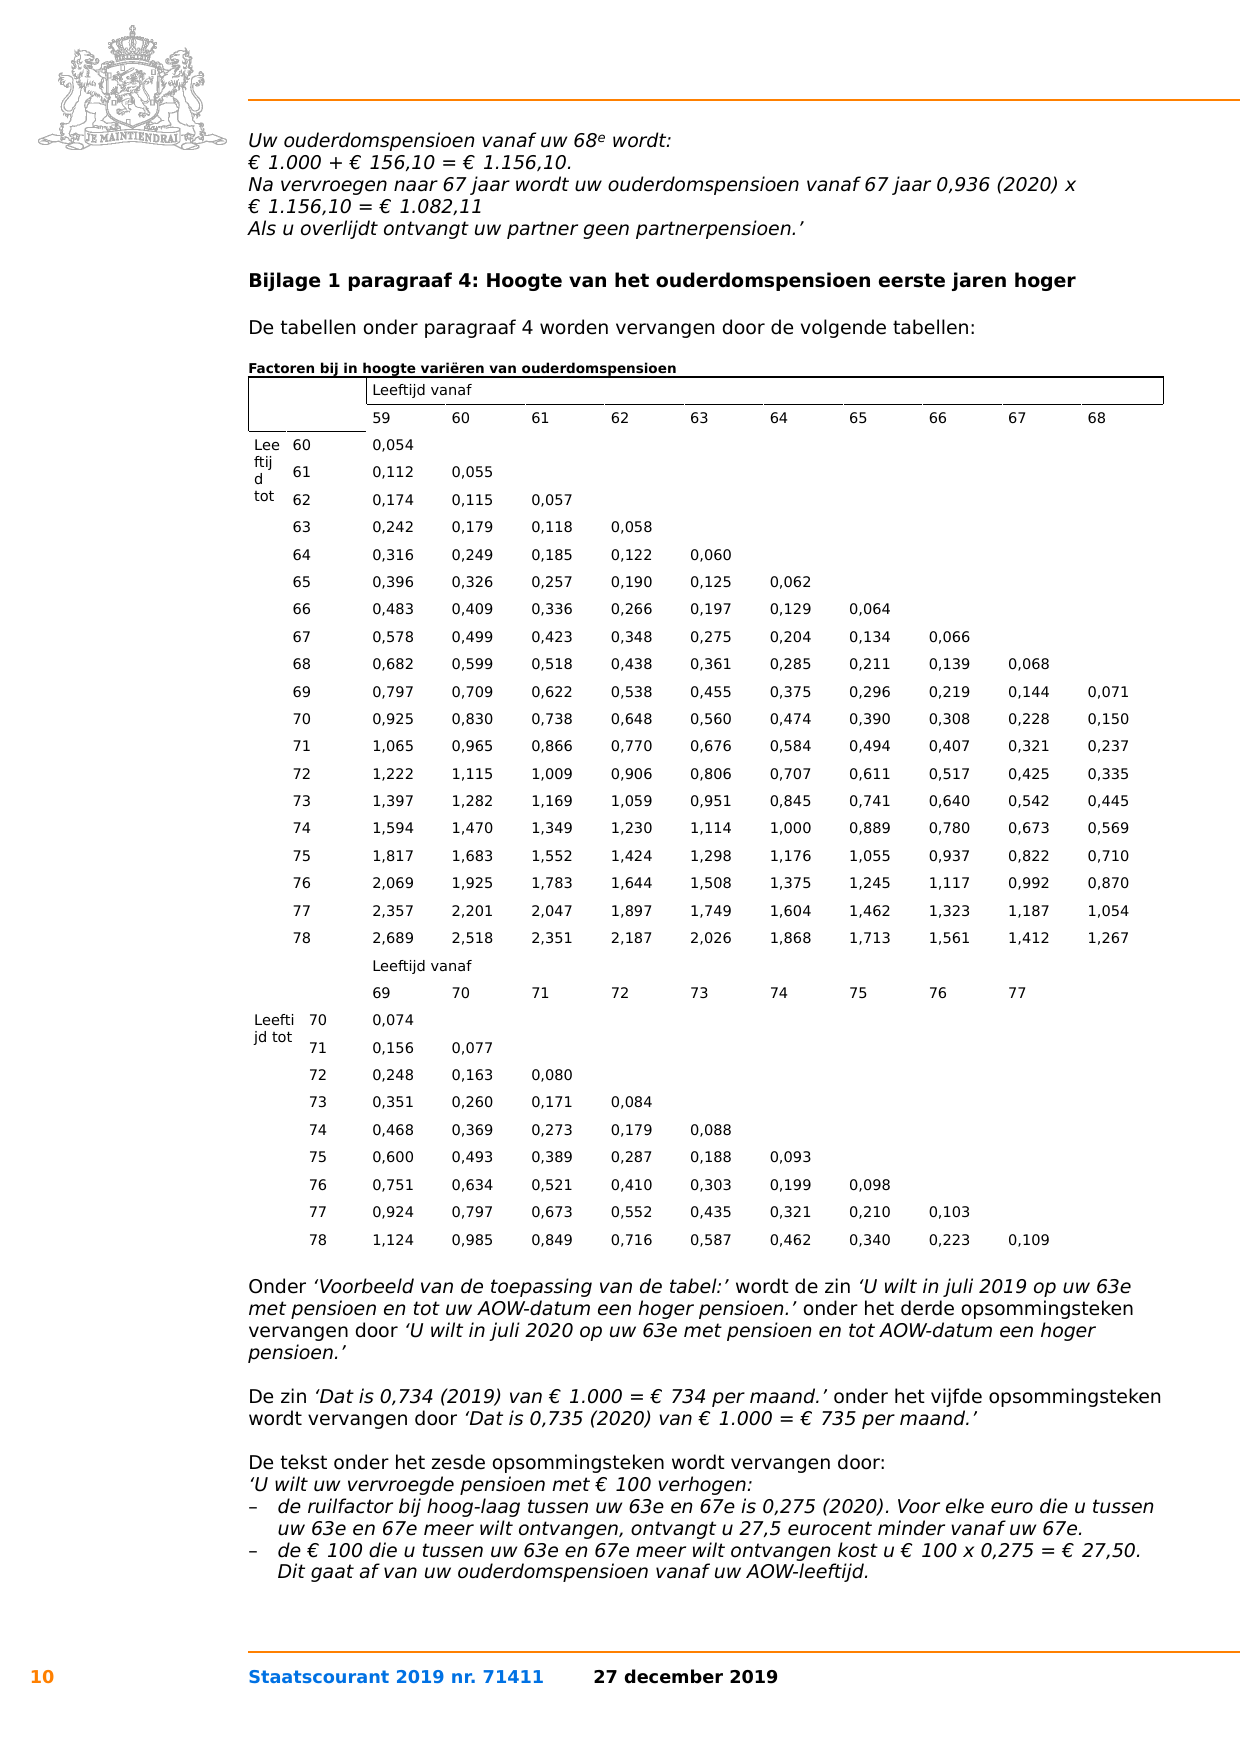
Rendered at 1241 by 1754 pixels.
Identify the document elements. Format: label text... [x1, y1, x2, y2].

table_cell 0,965 [446, 734, 525, 760]
table_cell [1003, 1062, 1163, 1089]
table_cell Leeftijd tot [249, 432, 286, 952]
table_cell 62 [605, 405, 684, 431]
table_cell [605, 460, 684, 486]
table_cell 0,499 [446, 624, 525, 650]
table_cell 61 [287, 460, 366, 486]
table_header Factoren bij in hoogte variëren van ouderdomspensioen [248, 361, 1163, 376]
table_cell 0,870 [1082, 871, 1163, 897]
table_cell 0,321 [1003, 734, 1081, 760]
table_cell [844, 542, 922, 568]
table_cell 0,228 [1003, 706, 1081, 732]
table_cell 0,361 [685, 651, 763, 678]
table_cell [844, 460, 922, 486]
table_cell 2,518 [446, 925, 525, 952]
table_cell 0,326 [446, 569, 525, 596]
table_cell [446, 1008, 525, 1034]
table_cell 76 [287, 871, 366, 897]
table_cell 0,316 [367, 542, 445, 568]
table_cell 0,407 [923, 734, 1002, 760]
table_cell [1082, 542, 1163, 568]
table_cell 0,103 [923, 1199, 1002, 1226]
table_cell [685, 1090, 763, 1116]
table_cell [764, 460, 843, 486]
table_cell Leeftijd vanaf [367, 378, 1163, 404]
table_cell 0,599 [446, 651, 525, 678]
table_cell 0,889 [844, 816, 922, 842]
table_cell [526, 460, 604, 486]
text € 1.000 + € 156,10 = € 1.156,10. [248, 152, 1163, 174]
table_cell 0,462 [764, 1227, 843, 1253]
table_cell 0,518 [526, 651, 604, 678]
table_cell 0,849 [526, 1227, 604, 1253]
table_cell 65 [287, 569, 366, 596]
table_cell 0,129 [764, 597, 843, 623]
table_cell 0,822 [1003, 843, 1081, 869]
table_cell Leeftijd tot [249, 1008, 302, 1253]
table_cell 0,179 [605, 1117, 684, 1143]
table_cell 1,349 [526, 816, 604, 842]
table_cell 0,266 [605, 597, 684, 623]
table_cell 0,336 [526, 597, 604, 623]
table_cell 0,676 [685, 734, 763, 760]
table_cell 1,054 [1082, 898, 1163, 924]
table_cell [1003, 569, 1081, 596]
table_cell 0,369 [446, 1117, 525, 1143]
table_cell 0,494 [844, 734, 922, 760]
table_cell 0,906 [605, 761, 684, 787]
table_cell [526, 1035, 604, 1061]
table_cell 0,066 [923, 624, 1002, 650]
table_cell 70 [303, 1008, 366, 1034]
table_cell 0,640 [923, 788, 1002, 815]
text Na vervroegen naar 67 jaar wordt uw ouderdomspensioen vanaf 67 jaar 0,936 (2020) x € 1.156,10 = € 1.082,11 [248, 174, 1163, 218]
table_cell 0,435 [685, 1199, 763, 1226]
table_cell 2,351 [526, 925, 604, 952]
table_cell 0,273 [526, 1117, 604, 1143]
table_cell 0,055 [446, 460, 525, 486]
table_cell 0,340 [844, 1227, 922, 1253]
table_cell 0,139 [923, 651, 1002, 678]
table_cell [1003, 1008, 1163, 1034]
table_cell [923, 460, 1002, 486]
table_cell 0,054 [367, 432, 445, 458]
table_cell 1,055 [844, 843, 922, 869]
table_cell 71 [303, 1035, 366, 1061]
table_cell 75 [844, 980, 922, 1006]
table_cell 72 [605, 980, 684, 1006]
table_cell 1,323 [923, 898, 1002, 924]
table_cell [1003, 1035, 1163, 1061]
table_cell 0,710 [1082, 843, 1163, 869]
text De zin ‘Dat is 0,734 (2019) van € 1.000 = € 734 per maand.’ onder het vijfde opsommingsteken wordt vervangen door ‘Dat is 0,735 (2020) van € 1.000 = € 735 per maand.’ [248, 1386, 1163, 1430]
table_cell 0,303 [685, 1172, 763, 1198]
table_cell 70 [287, 706, 366, 732]
table_cell [764, 487, 843, 513]
table_cell 0,423 [526, 624, 604, 650]
table_cell 1,115 [446, 761, 525, 787]
table_cell [844, 514, 922, 541]
table_cell [605, 1008, 684, 1034]
table_cell [764, 1117, 843, 1143]
table_cell 76 [303, 1172, 366, 1198]
table_cell 0,924 [367, 1199, 445, 1226]
table_cell 0,219 [923, 679, 1002, 705]
table_cell 0,741 [844, 788, 922, 815]
table_cell 0,709 [446, 679, 525, 705]
table_cell 1,868 [764, 925, 843, 952]
table_cell 0,285 [764, 651, 843, 678]
table_cell 0,438 [605, 651, 684, 678]
table_cell 0,797 [367, 679, 445, 705]
table_cell 1,222 [367, 761, 445, 787]
table_cell 0,321 [764, 1199, 843, 1226]
table_cell 0,521 [526, 1172, 604, 1198]
table_cell [1082, 460, 1163, 486]
table_cell 0,925 [367, 706, 445, 732]
table_cell [1003, 1172, 1163, 1198]
table_cell 0,071 [1082, 679, 1163, 705]
table_cell 1,245 [844, 871, 922, 897]
table_cell 0,992 [1003, 871, 1081, 897]
table_cell 0,830 [446, 706, 525, 732]
table_cell 0,122 [605, 542, 684, 568]
table_cell 68 [287, 651, 366, 678]
table_cell 0,673 [526, 1199, 604, 1226]
table_cell 66 [923, 405, 1002, 431]
table_cell 2,069 [367, 871, 445, 897]
table_cell [1003, 1090, 1163, 1116]
table_cell [1003, 514, 1081, 541]
table_cell 0,560 [685, 706, 763, 732]
table_cell 0,375 [764, 679, 843, 705]
table_cell 0,068 [1003, 651, 1081, 678]
table_cell 0,351 [367, 1090, 445, 1116]
table_cell 0,797 [446, 1199, 525, 1226]
table_cell 0,584 [764, 734, 843, 760]
table_cell 1,282 [446, 788, 525, 815]
table_cell [249, 378, 366, 431]
table_cell 64 [287, 542, 366, 568]
table_cell 70 [446, 980, 525, 1006]
table_cell [526, 1008, 604, 1034]
table_cell [844, 1145, 922, 1171]
table_cell 0,125 [685, 569, 763, 596]
table_cell 0,144 [1003, 679, 1081, 705]
table_cell 0,257 [526, 569, 604, 596]
text De tabellen onder paragraaf 4 worden vervangen door de volgende tabellen: [248, 317, 1163, 339]
table_cell [1082, 432, 1163, 458]
table_cell 0,578 [367, 624, 445, 650]
table_cell 0,493 [446, 1145, 525, 1171]
table_cell 1,059 [605, 788, 684, 815]
table_cell [923, 1172, 1002, 1198]
table_cell 0,098 [844, 1172, 922, 1198]
table_cell [605, 1035, 684, 1061]
table_cell 0,057 [526, 487, 604, 513]
table_cell 1,114 [685, 816, 763, 842]
table_cell 0,064 [844, 597, 922, 623]
table_cell 75 [287, 843, 366, 869]
table_cell 1,817 [367, 843, 445, 869]
table_cell 0,211 [844, 651, 922, 678]
table_cell 0,445 [1082, 788, 1163, 815]
table_cell 0,468 [367, 1117, 445, 1143]
table_cell [1082, 514, 1163, 541]
table_cell 0,275 [685, 624, 763, 650]
table_cell [923, 1008, 1002, 1034]
table_cell 0,738 [526, 706, 604, 732]
table_cell 0,204 [764, 624, 843, 650]
table_cell 1,000 [764, 816, 843, 842]
table_cell 0,093 [764, 1145, 843, 1171]
table_cell 0,634 [446, 1172, 525, 1198]
table_cell [1003, 624, 1081, 650]
table_cell 0,242 [367, 514, 445, 541]
table_cell 69 [367, 980, 445, 1006]
table_cell 67 [287, 624, 366, 650]
table_cell 0,474 [764, 706, 843, 732]
table_cell 0,060 [685, 542, 763, 568]
table_cell 0,062 [764, 569, 843, 596]
table_cell [1082, 651, 1163, 678]
table_cell [685, 1035, 763, 1061]
table_cell 0,134 [844, 624, 922, 650]
table_cell 1,508 [685, 871, 763, 897]
table_cell [446, 432, 525, 458]
table_cell 1,604 [764, 898, 843, 924]
table_cell 1,065 [367, 734, 445, 760]
table_cell 76 [923, 980, 1002, 1006]
table_cell 78 [287, 925, 366, 952]
table_cell 0,237 [1082, 734, 1163, 760]
table_cell 0,716 [605, 1227, 684, 1253]
table_cell [844, 1090, 922, 1116]
table_cell 0,396 [367, 569, 445, 596]
table_cell [764, 1090, 843, 1116]
table_cell 0,682 [367, 651, 445, 678]
table_cell 0,985 [446, 1227, 525, 1253]
table_cell 68 [1082, 405, 1163, 431]
table_cell [844, 569, 922, 596]
table_cell 71 [287, 734, 366, 760]
table_cell 0,179 [446, 514, 525, 541]
table_cell 0,171 [526, 1090, 604, 1116]
table_cell 0,866 [526, 734, 604, 760]
table_cell 0,112 [367, 460, 445, 486]
table_cell 1,009 [526, 761, 604, 787]
table_cell 0,348 [605, 624, 684, 650]
table_cell [764, 1008, 843, 1034]
text – de ruilfactor bij hoog-laag tussen uw 63e en 67e is 0,275 (2020). Voor elke euro die u tussen uw 63e en 67e meer wilt ontvangen, ontvangt u 27,5 eurocent minder vanaf uw 67e. [248, 1496, 1163, 1539]
table_cell 1,176 [764, 843, 843, 869]
table_cell [1003, 432, 1081, 458]
table_cell 1,561 [923, 925, 1002, 952]
table_cell 0,249 [446, 542, 525, 568]
table_cell 0,611 [844, 761, 922, 787]
table_cell 2,689 [367, 925, 445, 952]
table_cell 2,026 [685, 925, 763, 952]
table_cell 0,622 [526, 679, 604, 705]
text De tekst onder het zesde opsommingsteken wordt vervangen door: [248, 1452, 1163, 1473]
table_cell 59 [367, 405, 445, 431]
table_cell [844, 487, 922, 513]
table_cell 0,174 [367, 487, 445, 513]
table_cell 73 [287, 788, 366, 815]
table_cell 0,163 [446, 1062, 525, 1089]
text Onder ‘Voorbeeld van de toepassing van de tabel:’ wordt de zin ‘U wilt in juli 2019 op uw 63e met pensioen en tot uw AOW-datum een hoger pensioen.’ onder het derde opsommingsteken vervangen door ‘U wilt in juli 2020 op uw 63e met pensioen en tot AOW-datum een hoger pensioen.’ [248, 1276, 1163, 1364]
table_cell [923, 432, 1002, 458]
table_cell [923, 597, 1002, 623]
table_cell [923, 1062, 1002, 1089]
table_cell 2,047 [526, 898, 604, 924]
table_cell 60 [287, 432, 366, 458]
table_cell 0,390 [844, 706, 922, 732]
table_cell 0,937 [923, 843, 1002, 869]
table_cell 1,713 [844, 925, 922, 952]
table_cell 0,185 [526, 542, 604, 568]
table_cell 0,673 [1003, 816, 1081, 842]
table_cell 69 [287, 679, 366, 705]
table_cell 1,594 [367, 816, 445, 842]
table_cell [1003, 1145, 1163, 1171]
table_cell 60 [446, 405, 525, 431]
table_cell 63 [287, 514, 366, 541]
table_cell 0,600 [367, 1145, 445, 1171]
table_cell [923, 1117, 1002, 1143]
table_cell 0,210 [844, 1199, 922, 1226]
table_cell 0,150 [1082, 706, 1163, 732]
table_cell [764, 1062, 843, 1089]
table_cell 73 [303, 1090, 366, 1116]
table_cell 72 [287, 761, 366, 787]
table_cell 67 [1003, 405, 1081, 431]
table_cell 0,542 [1003, 788, 1081, 815]
table_cell 0,409 [446, 597, 525, 623]
table_cell 1,470 [446, 816, 525, 842]
table_cell 1,644 [605, 871, 684, 897]
table_cell 0,770 [605, 734, 684, 760]
table_cell [605, 1062, 684, 1089]
table_cell [1003, 1117, 1163, 1143]
text ‘U wilt uw vervroegde pensioen met € 100 verhogen: [248, 1473, 1163, 1496]
table_cell 0,569 [1082, 816, 1163, 842]
table_cell [844, 1062, 922, 1089]
text – de € 100 die u tussen uw 63e en 67e meer wilt ontvangen kost u € 100 x 0,275 = € 27,50. Dit gaat af van uw ouderdomspensioen vanaf uw AOW-leeftijd. [248, 1539, 1163, 1583]
table_cell [605, 487, 684, 513]
table_cell 1,925 [446, 871, 525, 897]
table_cell [1082, 597, 1163, 623]
table_cell [923, 487, 1002, 513]
table_cell 2,357 [367, 898, 445, 924]
table_cell 63 [685, 405, 763, 431]
table_cell 1,267 [1082, 925, 1163, 952]
table_cell 1,462 [844, 898, 922, 924]
table_cell [923, 514, 1002, 541]
table_cell [685, 1062, 763, 1089]
table_cell 0,410 [605, 1172, 684, 1198]
table_cell 1,783 [526, 871, 604, 897]
table_cell 0,260 [446, 1090, 525, 1116]
text Uw ouderdomspensioen vanaf uw 68e wordt: [248, 130, 1163, 152]
table_cell 0,223 [923, 1227, 1002, 1253]
table_cell [685, 1008, 763, 1034]
table_cell [923, 569, 1002, 596]
table_cell [685, 432, 763, 458]
table_cell 1,412 [1003, 925, 1081, 952]
table_cell [1003, 597, 1081, 623]
table_cell 77 [303, 1199, 366, 1226]
table_cell [1082, 487, 1163, 513]
table_cell 0,308 [923, 706, 1002, 732]
table_cell 0,156 [367, 1035, 445, 1061]
table_cell 0,190 [605, 569, 684, 596]
table_cell 0,780 [923, 816, 1002, 842]
table_cell 71 [526, 980, 604, 1006]
table_cell 0,538 [605, 679, 684, 705]
table_cell 0,845 [764, 788, 843, 815]
table_cell [764, 1035, 843, 1061]
table_cell 77 [1003, 980, 1163, 1006]
table_cell 0,074 [367, 1008, 445, 1034]
table_cell 1,424 [605, 843, 684, 869]
table_cell 0,648 [605, 706, 684, 732]
table_cell 0,197 [685, 597, 763, 623]
table_cell 0,751 [367, 1172, 445, 1198]
table_cell 0,335 [1082, 761, 1163, 787]
table_cell [685, 514, 763, 541]
table_cell 1,897 [605, 898, 684, 924]
table_cell 73 [685, 980, 763, 1006]
table_cell 0,806 [685, 761, 763, 787]
table_cell [844, 1008, 922, 1034]
table_cell 1,124 [367, 1227, 445, 1253]
table_cell 0,077 [446, 1035, 525, 1061]
table_cell 1,230 [605, 816, 684, 842]
table_cell 72 [303, 1062, 366, 1089]
table_cell [1082, 569, 1163, 596]
table_cell [923, 1035, 1002, 1061]
table_cell 74 [303, 1117, 366, 1143]
table_cell 0,080 [526, 1062, 604, 1089]
table_cell [1082, 624, 1163, 650]
table_cell [1003, 1199, 1163, 1226]
table_cell 0,118 [526, 514, 604, 541]
table_cell 1,169 [526, 788, 604, 815]
table_cell 0,455 [685, 679, 763, 705]
table_cell [1003, 542, 1081, 568]
table_cell [1003, 460, 1081, 486]
table_cell [923, 542, 1002, 568]
table_cell 62 [287, 487, 366, 513]
table_cell 66 [287, 597, 366, 623]
table_cell 78 [303, 1227, 366, 1253]
subtitle Bijlage 1 paragraaf 4: Hoogte van het ouderdomspensioen eerste jaren hoger [248, 270, 1163, 292]
table_cell 0,088 [685, 1117, 763, 1143]
table_cell [1003, 487, 1081, 513]
table_cell 0,517 [923, 761, 1002, 787]
table_cell [764, 514, 843, 541]
table_cell 1,298 [685, 843, 763, 869]
table_cell [923, 1145, 1002, 1171]
table_cell 0,115 [446, 487, 525, 513]
table_cell [844, 1117, 922, 1143]
table_cell 0,587 [685, 1227, 763, 1253]
table_cell [844, 432, 922, 458]
table_cell [685, 487, 763, 513]
table_cell 0,951 [685, 788, 763, 815]
table_cell 64 [764, 405, 843, 431]
table_cell 1,552 [526, 843, 604, 869]
table_cell Leeftijd vanaf [367, 953, 1163, 979]
table_cell 0,109 [1003, 1227, 1163, 1253]
table_cell 1,187 [1003, 898, 1081, 924]
table_cell 74 [287, 816, 366, 842]
table_cell 0,707 [764, 761, 843, 787]
table_cell [764, 542, 843, 568]
table_cell 0,296 [844, 679, 922, 705]
table_cell 0,552 [605, 1199, 684, 1226]
table_cell 0,483 [367, 597, 445, 623]
picture [38, 25, 227, 150]
table_cell 0,389 [526, 1145, 604, 1171]
table_cell 1,375 [764, 871, 843, 897]
text Als u overlijdt ontvangt uw partner geen partnerpensioen.’ [248, 218, 1163, 240]
table_cell 74 [764, 980, 843, 1006]
table_cell 0,084 [605, 1090, 684, 1116]
table_cell 0,188 [685, 1145, 763, 1171]
table_cell [844, 1035, 922, 1061]
table_cell 1,117 [923, 871, 1002, 897]
table_cell 1,683 [446, 843, 525, 869]
table_cell 2,187 [605, 925, 684, 952]
table_cell 0,287 [605, 1145, 684, 1171]
table_cell [249, 953, 366, 1006]
table_cell 0,058 [605, 514, 684, 541]
table_cell [526, 432, 604, 458]
table_cell 0,248 [367, 1062, 445, 1089]
table_cell [923, 1090, 1002, 1116]
table_cell [605, 432, 684, 458]
table_cell [685, 460, 763, 486]
table_cell 2,201 [446, 898, 525, 924]
table_cell 1,749 [685, 898, 763, 924]
table_cell 65 [844, 405, 922, 431]
table_cell 0,199 [764, 1172, 843, 1198]
table_cell [764, 432, 843, 458]
table_cell 0,425 [1003, 761, 1081, 787]
table_cell 77 [287, 898, 366, 924]
table_cell 1,397 [367, 788, 445, 815]
table_cell 61 [526, 405, 604, 431]
table_cell 75 [303, 1145, 366, 1171]
